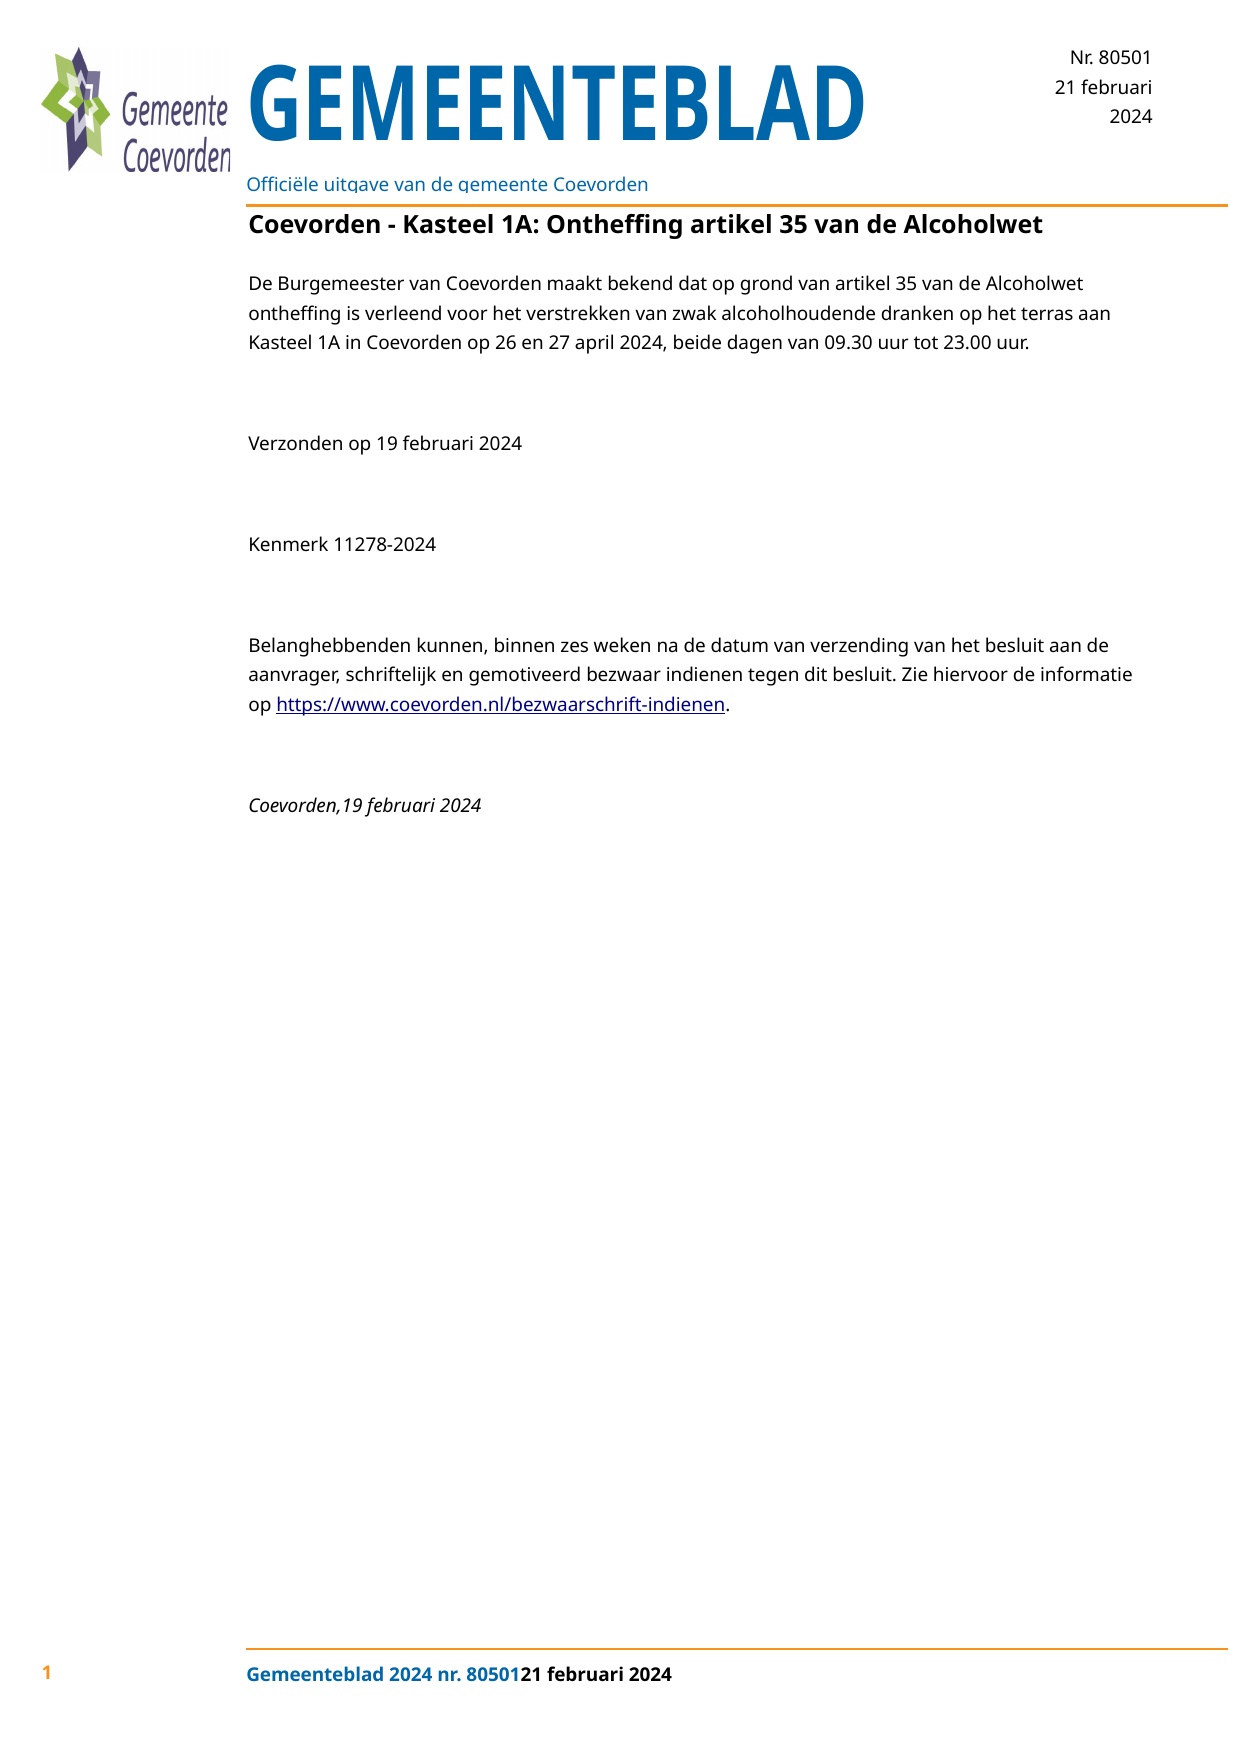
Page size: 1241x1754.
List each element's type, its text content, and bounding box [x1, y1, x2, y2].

text Kenmerk 11278-2024 [248, 531, 1152, 557]
text Coevorden - Kasteel 1A: Ontheffing artikel 35 van de Alcoholwet [248, 207, 1152, 241]
text Belanghebbenden kunnen, binnen zes weken na de datum van verzending van het besluit aan de aanvrager, schriftelijk en gemotiveerd bezwaar indienen tegen dit besluit. Zie hiervoor de informatie op https://www.coevorden.nl/bezwaarschrift-indienen. [248, 632, 1152, 717]
picture [41, 47, 231, 172]
text Coevorden,19 februari 2024 [248, 792, 1152, 818]
text Verzonden op 19 februari 2024 [248, 430, 1152, 456]
text De Burgemeester van Coevorden maakt bekend dat op grond van artikel 35 van de Alcoholwet ontheffing is verleend voor het verstrekken van zwak alcoholhoudende dranken op het terras aan Kasteel 1A in Coevorden op 26 en 27 april 2024, beide dagen van 09.30 uur tot 23.00 uur. [248, 270, 1152, 355]
